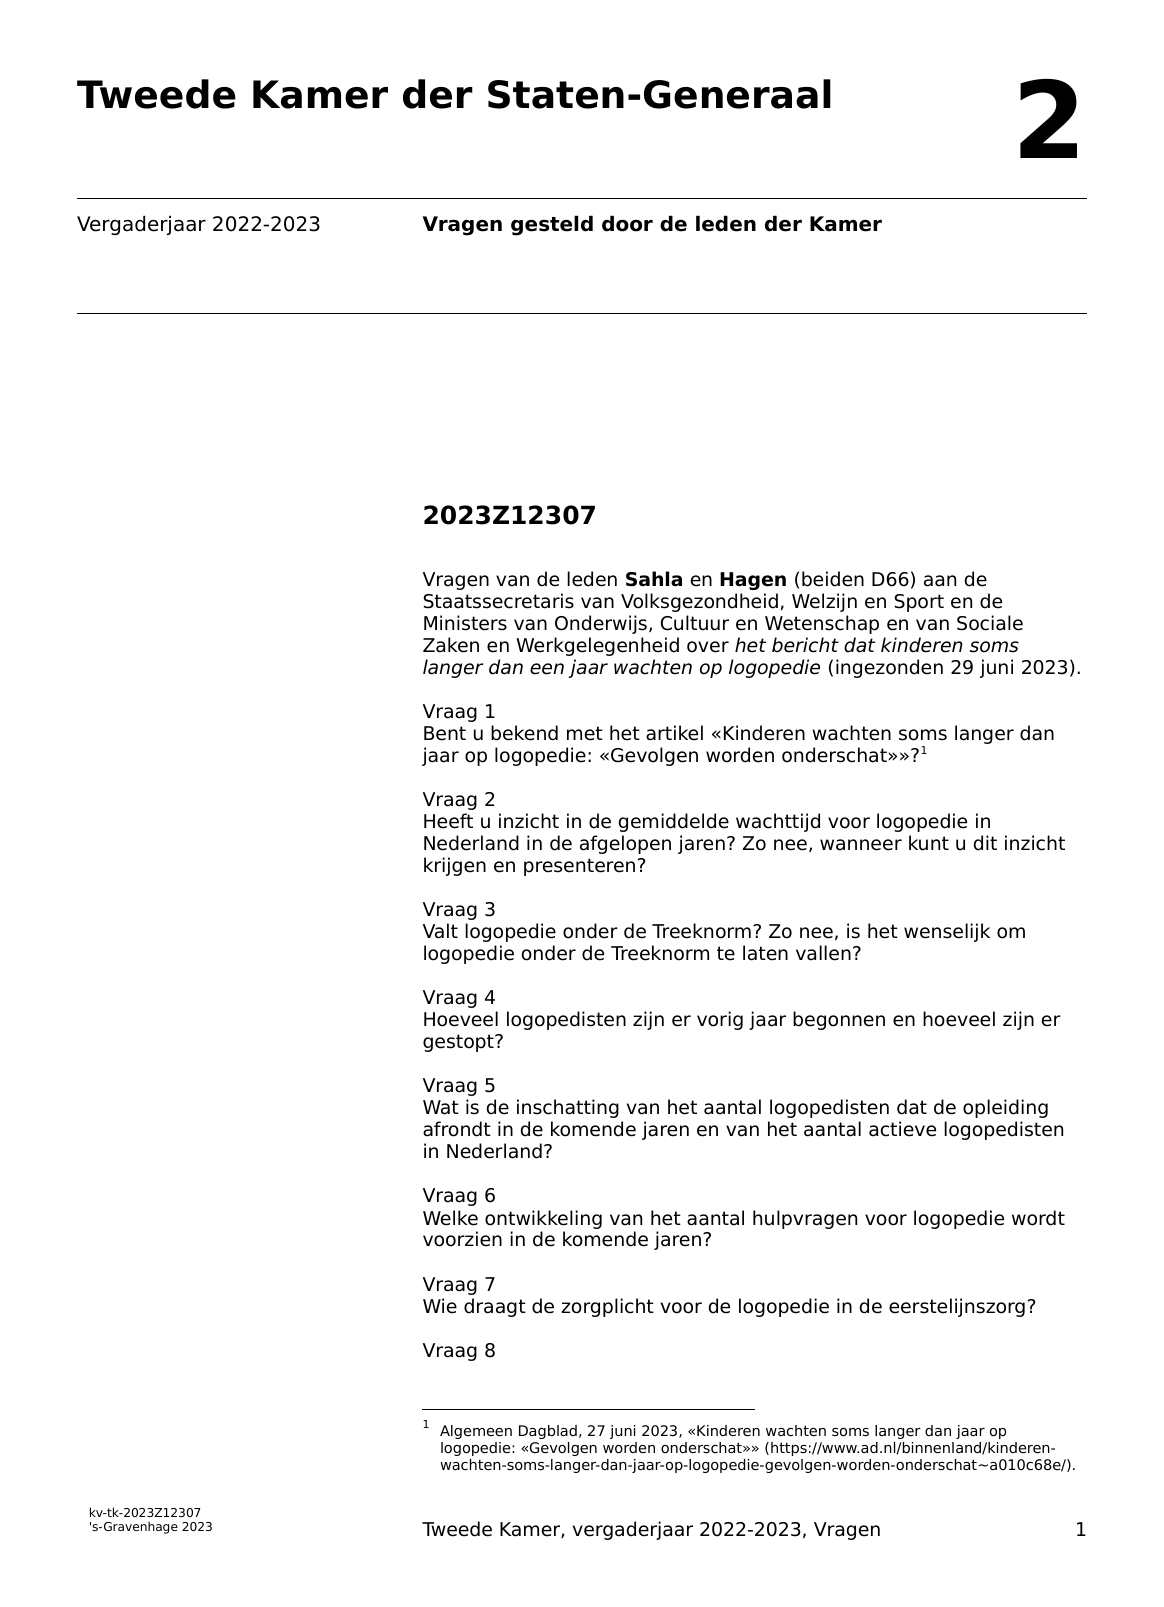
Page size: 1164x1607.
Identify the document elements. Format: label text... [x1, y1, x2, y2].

text Vraag 6 [422, 1185, 1087, 1207]
text Bent u bekend met het artikel «Kinderen wachten soms langer dan jaar op logopedie: «Gevolgen worden onderschat»»? [422, 723, 1087, 767]
text Vraag 4 [422, 987, 1087, 1009]
text Valt logopedie onder de Treeknorm? Zo nee, is het wenselijk om logopedie onder de Treeknorm te laten vallen? [422, 921, 1087, 965]
text Heeft u inzicht in de gemiddelde wachttijd voor logopedie in Nederland in de afgelopen jaren? Zo nee, wanneer kunt u dit inzicht krijgen en presenteren? [422, 811, 1087, 877]
text Vraag 7 [422, 1273, 1087, 1296]
text Vraag 8 [422, 1340, 1087, 1362]
table_header 2 [886, 59, 1087, 198]
text Wie draagt de zorgplicht voor de logopedie in de eerstelijnszorg? [422, 1296, 1087, 1317]
text Welke ontwikkeling van het aantal hulpvragen voor logopedie wordt voorzien in de komende jaren? [422, 1207, 1087, 1251]
table_header Tweede Kamer der Staten-Generaal [77, 59, 886, 198]
text Vraag 1 [422, 701, 1087, 723]
text Vragen van de leden Sahla en Hagen (beiden D66) aan de Staatssecretaris van Volksgezondheid, Welzijn en Sport en de Ministers van Onderwijs, Cultuur en Wetenschap en van Sociale Zaken en Werkgelegenheid over het bericht dat kinderen soms langer dan een jaar wachten op logopedie (ingezonden 29 juni 2023). [422, 569, 1087, 679]
text Hoeveel logopedisten zijn er vorig jaar begonnen en hoeveel zijn er gestopt? [422, 1009, 1087, 1053]
table_cell Vragen gesteld door de leden der Kamer [422, 199, 1087, 313]
text kv-tk-2023Z12307 [88, 1506, 323, 1520]
text Vraag 2 [422, 789, 1087, 811]
text 's-Gravenhage 2023 [88, 1520, 323, 1534]
text Wat is de inschatting van het aantal logopedisten dat de opleiding afrondt in de komende jaren en van het aantal actieve logopedisten in Nederland? [422, 1097, 1087, 1163]
text Algemeen Dagblad, 27 juni 2023, «Kinderen wachten soms langer dan jaar op logopedie: «Gevolgen worden onderschat»» (https://www.ad.nl/binnenland/kinderen-wachten-soms-langer-dan-jaar-op-logopedie-gevolgen-worden-onderschat~a010c68e/). [422, 1418, 1087, 1474]
table_cell Vergaderjaar 2022-2023 [77, 199, 422, 313]
text 2023Z12307 [422, 501, 1087, 531]
text Vraag 3 [422, 899, 1087, 921]
text Vraag 5 [422, 1075, 1087, 1097]
